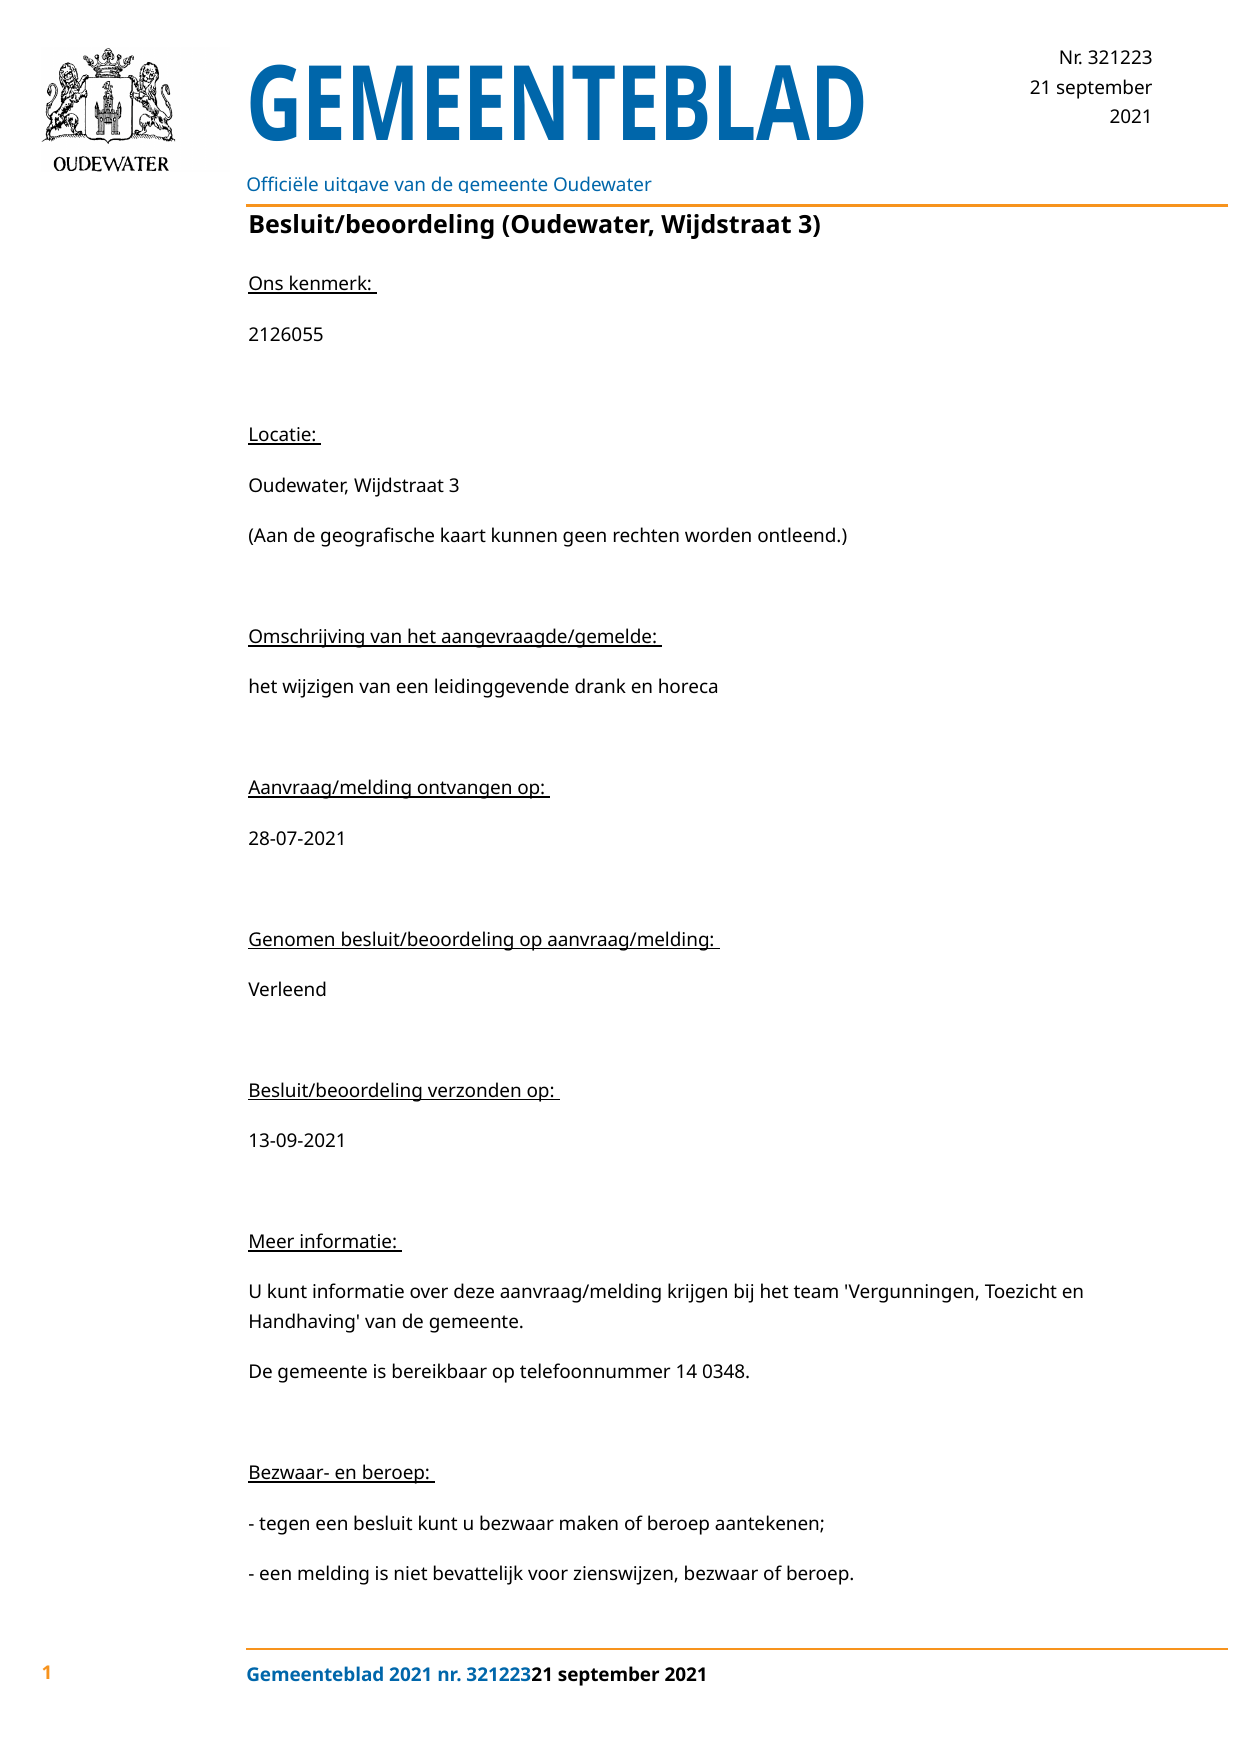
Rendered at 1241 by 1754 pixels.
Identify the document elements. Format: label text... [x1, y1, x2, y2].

text Locatie: [248, 422, 1152, 447]
text - een melding is niet bevattelijk voor zienswijzen, bezwaar of beroep. [248, 1560, 1152, 1586]
text 13-09-2021 [248, 1127, 1152, 1153]
text 28-07-2021 [248, 825, 1152, 851]
text 2126055 [248, 321, 1152, 346]
text het wijzigen van een leidinggevende drank en horeca [248, 674, 1152, 699]
text Ons kenmerk: [248, 270, 1152, 296]
text De gemeente is bereikbaar op telefoonnummer 14 0348. [248, 1359, 1152, 1384]
text U kunt informatie over deze aanvraag/melding krijgen bij het team 'Vergunningen, Toezicht en Handhaving' van de gemeente. [248, 1279, 1152, 1334]
text Oudewater, Wijdstraat 3 [248, 472, 1152, 498]
text Bezwaar- en beroep: [248, 1459, 1152, 1485]
text (Aan de geografische kaart kunnen geen rechten worden ontleend.) [248, 522, 1152, 548]
text Aanvraag/melding ontvangen op: [248, 774, 1152, 800]
text - tegen een besluit kunt u bezwaar maken of beroep aantekenen; [248, 1510, 1152, 1536]
text Omschrijving van het aangevraagde/gemelde: [248, 623, 1152, 649]
text Verleend [248, 976, 1152, 1002]
picture [41, 47, 231, 172]
text Besluit/beoordeling verzonden op: [248, 1077, 1152, 1103]
text Meer informatie: [248, 1228, 1152, 1254]
text Besluit/beoordeling (Oudewater, Wijdstraat 3) [248, 207, 1152, 241]
text Genomen besluit/beoordeling op aanvraag/melding: [248, 926, 1152, 951]
